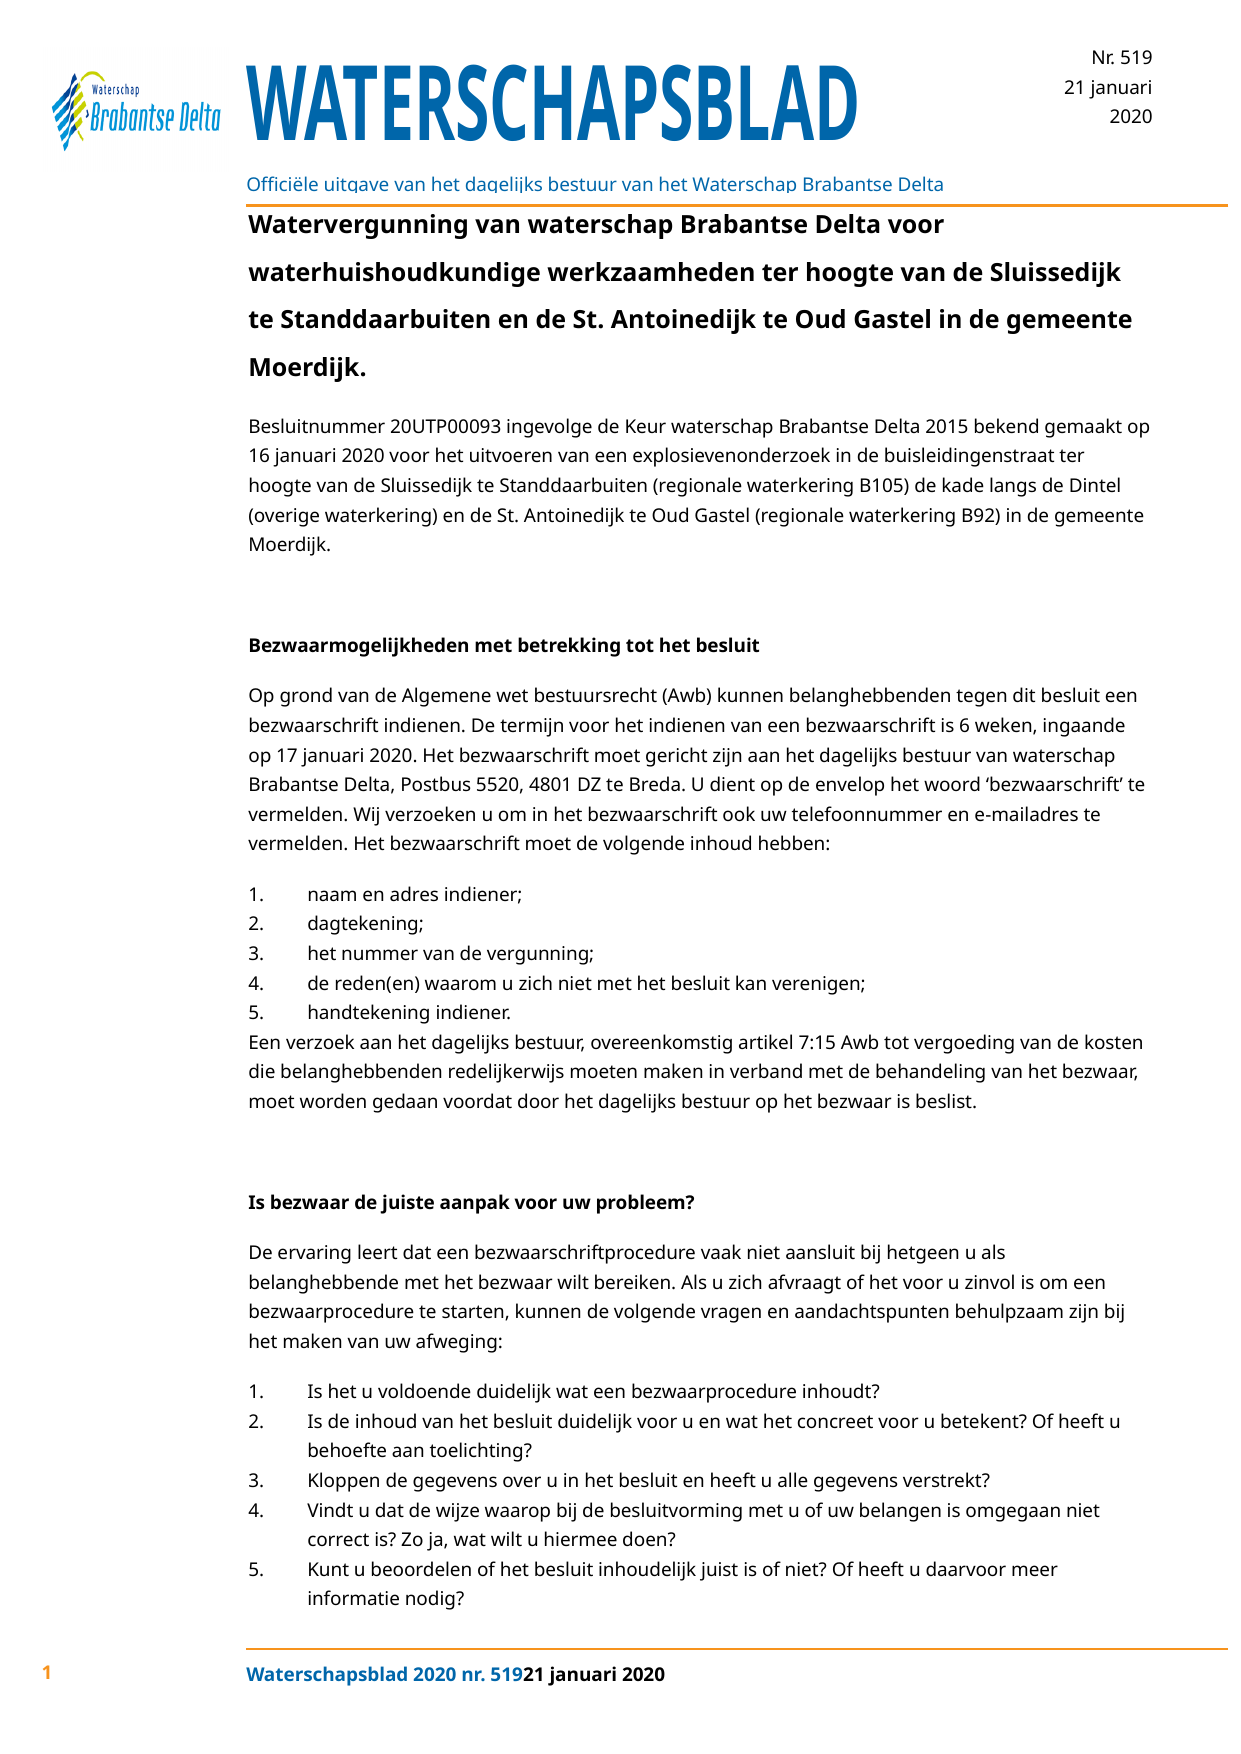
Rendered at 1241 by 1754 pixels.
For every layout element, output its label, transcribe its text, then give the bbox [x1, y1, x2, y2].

text Op grond van de Algemene wet bestuursrecht (Awb) kunnen belanghebbenden tegen dit besluit een bezwaarschrift indienen. De termijn voor het indienen van een bezwaarschrift is 6 weken, ingaande op 17 januari 2020. Het bezwaarschrift moet gericht zijn aan het dagelijks bestuur van waterschap Brabantse Delta, Postbus 5520, 4801 DZ te Breda. U dient op de envelop het woord ‘bezwaarschrift’ te vermelden. Wij verzoeken u om in het bezwaarschrift ook uw telefoonnummer en e‑mailadres te vermelden. Het bezwaarschrift moet de volgende inhoud hebben: [248, 683, 1152, 856]
text Besluitnummer 20UTP00093 ingevolge de Keur waterschap Brabantse Delta 2015 bekend gemaakt op 16 januari 2020 voor het uitvoeren van een explosievenonderzoek in de buisleidingenstraat ter hoogte van de Sluissedijk te Standdaarbuiten (regionale waterkering B105) de kade langs de Dintel (overige waterkering) en de St. Antoinedijk te Oud Gastel (regionale waterkering B92) in de gemeente Moerdijk. [248, 413, 1152, 557]
list naam en adres indiener; [248, 881, 1152, 907]
picture [41, 47, 231, 172]
text Een verzoek aan het dagelijks bestuur, overeenkomstig artikel 7:15 Awb tot vergoeding van de kosten die belanghebbenden redelijkerwijs moeten maken in verband met de behandeling van het bezwaar, moet worden gedaan voordat door het dagelijks bestuur op het bezwaar is beslist. [248, 1029, 1152, 1114]
list Kloppen de gegevens over u in het besluit en heeft u alle gegevens verstrekt? [248, 1467, 1152, 1493]
list Is de inhoud van het besluit duidelijk voor u en wat het concreet voor u betekent? Of heeft u behoefte aan toelichting? [248, 1408, 1152, 1463]
list de reden(en) waarom u zich niet met het besluit kan verenigen; [248, 970, 1152, 996]
list het nummer van de vergunning; [248, 940, 1152, 966]
list handtekening indiener. [248, 999, 1152, 1025]
list Is het u voldoende duidelijk wat een bezwaarprocedure inhoudt? [248, 1378, 1152, 1404]
text Bezwaarmogelijkheden met betrekking tot het besluit [248, 632, 1152, 658]
list dagtekening; [248, 911, 1152, 936]
text De ervaring leert dat een bezwaarschriftprocedure vaak niet aansluit bij hetgeen u als belanghebbende met het bezwaar wilt bereiken. Als u zich afvraagt of het voor u zinvol is om een bezwaarprocedure te starten, kunnen de volgende vragen en aandachtspunten behulpzaam zijn bij het maken van uw afweging: [248, 1239, 1152, 1354]
text Watervergunning van waterschap Brabantse Delta voor waterhuishoudkundige werkzaamheden ter hoogte van de Sluissedijk te Standdaarbuiten en de St. Antoinedijk te Oud Gastel in de gemeente Moerdijk. [248, 207, 1152, 384]
list Vindt u dat de wijze waarop bij de besluitvorming met u of uw belangen is omgegaan niet correct is? Zo ja, wat wilt u hiermee doen? [248, 1497, 1152, 1552]
text Is bezwaar de juiste aanpak voor uw probleem? [248, 1189, 1152, 1215]
list Kunt u beoordelen of het besluit inhoudelijk juist is of niet? Of heeft u daarvoor meer informatie nodig? [248, 1556, 1152, 1611]
